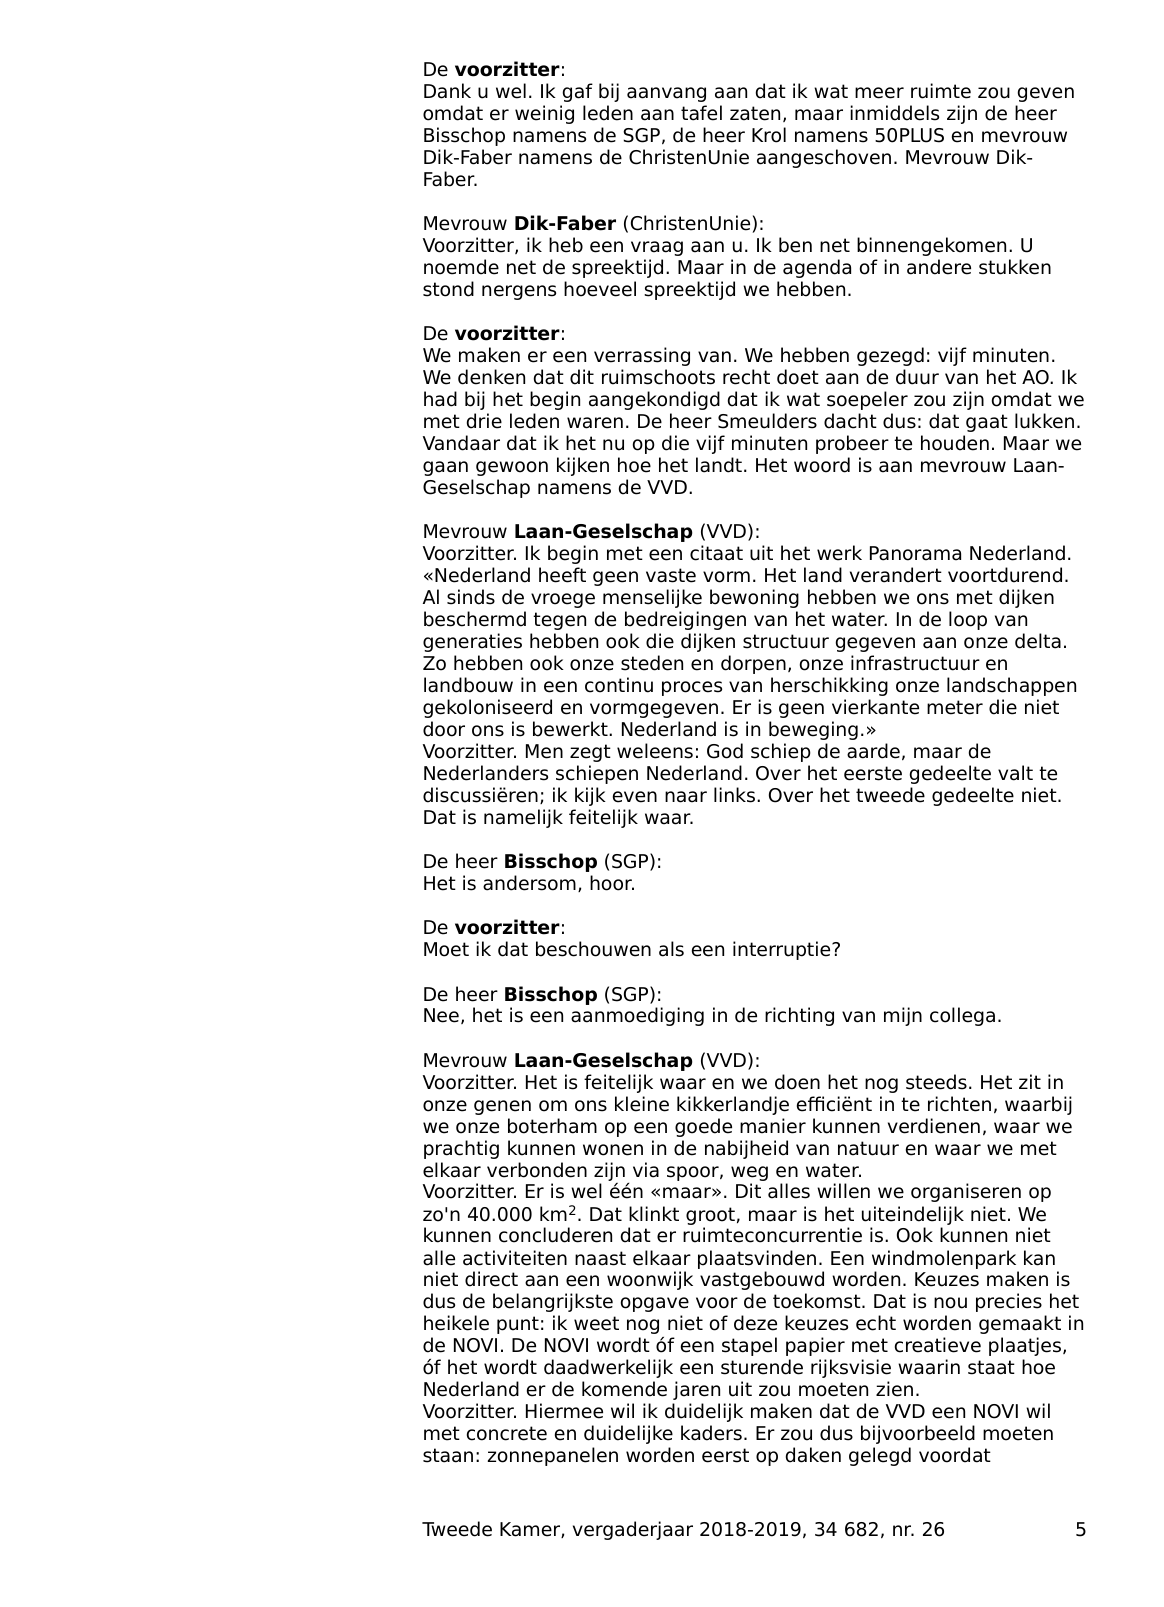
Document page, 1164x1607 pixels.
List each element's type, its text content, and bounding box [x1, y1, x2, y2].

text Voorzitter, ik heb een vraag aan u. Ik ben net binnengekomen. U noemde net de spreektijd. Maar in de agenda of in andere stukken stond nergens hoeveel spreektijd we hebben. [422, 235, 1087, 301]
text Dank u wel. Ik gaf bij aanvang aan dat ik wat meer ruimte zou geven omdat er weinig leden aan tafel zaten, maar inmiddels zijn de heer Bisschop namens de SGP, de heer Krol namens 50PLUS en mevrouw Dik-Faber namens de ChristenUnie aangeschoven. Mevrouw Dik-Faber. [422, 81, 1087, 191]
text De heer Bisschop (SGP): [422, 851, 1087, 873]
text Voorzitter. Ik begin met een citaat uit het werk Panorama Nederland. «Nederland heeft geen vaste vorm. Het land verandert voortdurend. Al sinds de vroege menselijke bewoning hebben we ons met dijken beschermd tegen de bedreigingen van het water. In de loop van generaties hebben ook die dijken structuur gegeven aan onze delta. Zo hebben ook onze steden en dorpen, onze infrastructuur en landbouw in een continu proces van herschikking onze landschappen gekoloniseerd en vormgegeven. Er is geen vierkante meter die niet door ons is bewerkt. Nederland is in beweging.» [422, 543, 1087, 741]
text Voorzitter. Men zegt weleens: God schiep de aarde, maar de Nederlanders schiepen Nederland. Over het eerste gedeelte valt te discussiëren; ik kijk even naar links. Over het tweede gedeelte niet. Dat is namelijk feitelijk waar. [422, 741, 1087, 829]
text Nee, het is een aanmoediging in de richting van mijn collega. [422, 1005, 1087, 1027]
text Voorzitter. Het is feitelijk waar en we doen het nog steeds. Het zit in onze genen om ons kleine kikkerlandje efficiënt in te richten, waarbij we onze boterham op een goede manier kunnen verdienen, waar we prachtig kunnen wonen in de nabijheid van natuur en waar we met elkaar verbonden zijn via spoor, weg en water. [422, 1072, 1087, 1181]
text De heer Bisschop (SGP): [422, 983, 1087, 1005]
text De voorzitter: [422, 323, 1087, 345]
text Voorzitter. Er is wel één «maar». Dit alles willen we organiseren op zo'n 40.000 km2. Dat klinkt groot, maar is het uiteindelijk niet. We kunnen concluderen dat er ruimteconcurrentie is. Ook kunnen niet alle activiteiten naast elkaar plaatsvinden. Een windmolenpark kan niet direct aan een woonwijk vastgebouwd worden. Keuzes maken is dus de belangrijkste opgave voor de toekomst. Dat is nou precies het heikele punt: ik weet nog niet of deze keuzes echt worden gemaakt in de NOVI. De NOVI wordt óf een stapel papier met creatieve plaatjes, óf het wordt daadwerkelijk een sturende rijksvisie waarin staat hoe Nederland er de komende jaren uit zou moeten zien. [422, 1181, 1087, 1401]
text De voorzitter: [422, 917, 1087, 939]
text Mevrouw Laan-Geselschap (VVD): [422, 521, 1087, 543]
text Het is andersom, hoor. [422, 873, 1087, 895]
text Mevrouw Laan-Geselschap (VVD): [422, 1049, 1087, 1072]
text Mevrouw Dik-Faber (ChristenUnie): [422, 213, 1087, 235]
text We maken er een verrassing van. We hebben gezegd: vijf minuten. We denken dat dit ruimschoots recht doet aan de duur van het AO. Ik had bij het begin aangekondigd dat ik wat soepeler zou zijn omdat we met drie leden waren. De heer Smeulders dacht dus: dat gaat lukken. Vandaar dat ik het nu op die vijf minuten probeer te houden. Maar we gaan gewoon kijken hoe het landt. Het woord is aan mevrouw Laan-Geselschap namens de VVD. [422, 345, 1087, 499]
text De voorzitter: [422, 59, 1087, 81]
text Moet ik dat beschouwen als een interruptie? [422, 939, 1087, 961]
text Voorzitter. Hiermee wil ik duidelijk maken dat de VVD een NOVI wil met concrete en duidelijke kaders. Er zou dus bijvoorbeeld moeten staan: zonnepanelen worden eerst op daken gelegd voordat [422, 1401, 1087, 1467]
